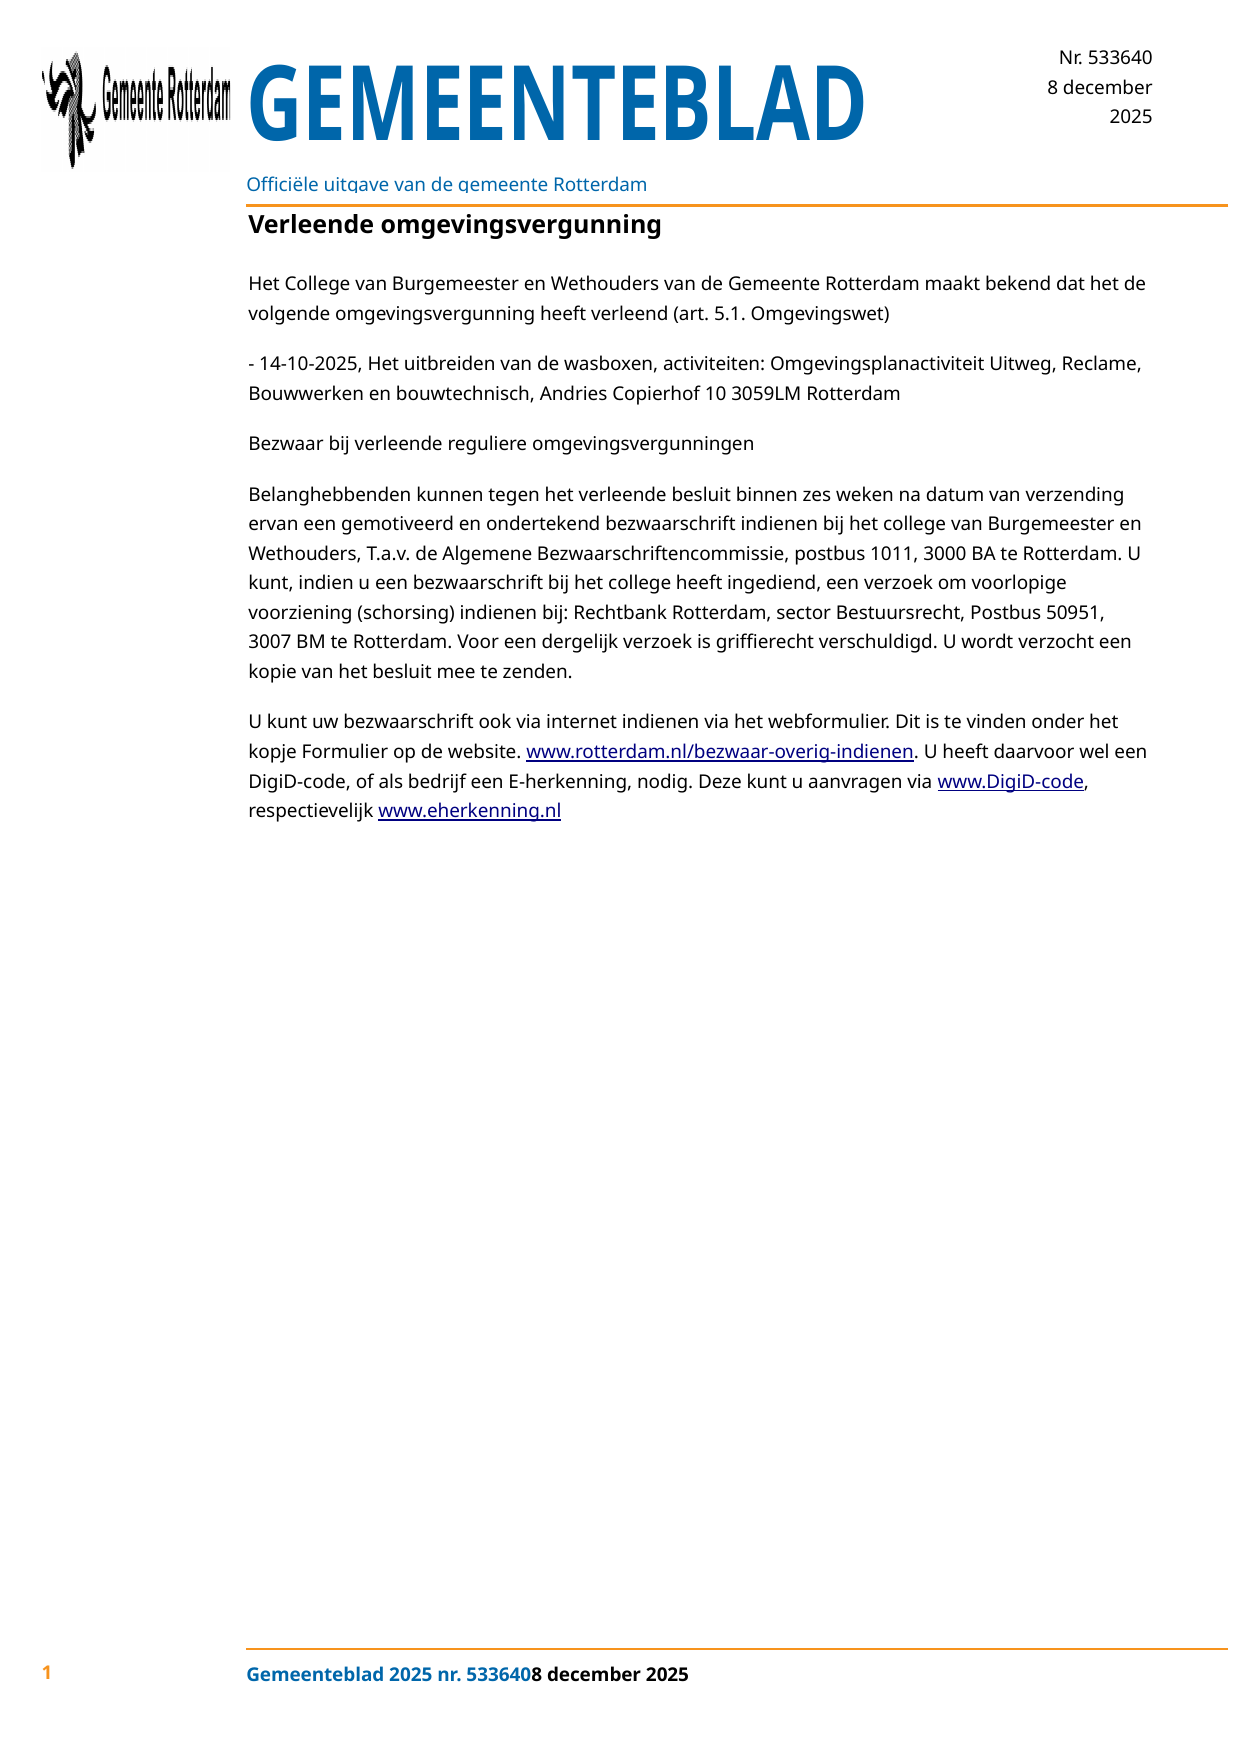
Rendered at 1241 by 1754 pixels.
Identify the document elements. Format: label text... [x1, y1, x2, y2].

text - 14-10-2025, Het uitbreiden van de wasboxen, activiteiten: Omgevingsplanactiviteit Uitweg, Reclame, Bouwwerken en bouwtechnisch, Andries Copierhof 10 3059LM Rotterdam [248, 350, 1152, 406]
text Verleende omgevingsvergunning [248, 207, 1152, 241]
text U kunt uw bezwaarschrift ook via internet indienen via het webformulier. Dit is te vinden onder het kopje Formulier op de website. www.rotterdam.nl/bezwaar-overig-indienen. U heeft daarvoor wel een DigiD-code, of als bedrijf een E-herkenning, nodig. Deze kunt u aanvragen via www.DigiD-code, respectievelijk www.eherkenning.nl [248, 709, 1152, 823]
text Belanghebbenden kunnen tegen het verleende besluit binnen zes weken na datum van verzending ervan een gemotiveerd en ondertekend bezwaarschrift indienen bij het college van Burgemeester en Wethouders, T.a.v. de Algemene Bezwaarschriftencommissie, postbus 1011, 3000 BA te Rotterdam. U kunt, indien u een bezwaarschrift bij het college heeft ingediend, een verzoek om voorlopige voorziening (schorsing) indienen bij: Rechtbank Rotterdam, sector Bestuursrecht, Postbus 50951, 3007 BM te Rotterdam. Voor een dergelijk verzoek is griffierecht verschuldigd. U wordt verzocht een kopie van het besluit mee te zenden. [248, 481, 1152, 684]
text Het College van Burgemeester en Wethouders van de Gemeente Rotterdam maakt bekend dat het de volgende omgevingsvergunning heeft verleend (art. 5.1. Omgevingswet) [248, 270, 1152, 326]
picture [41, 47, 231, 172]
text Bezwaar bij verleende reguliere omgevingsvergunningen [248, 430, 1152, 456]
